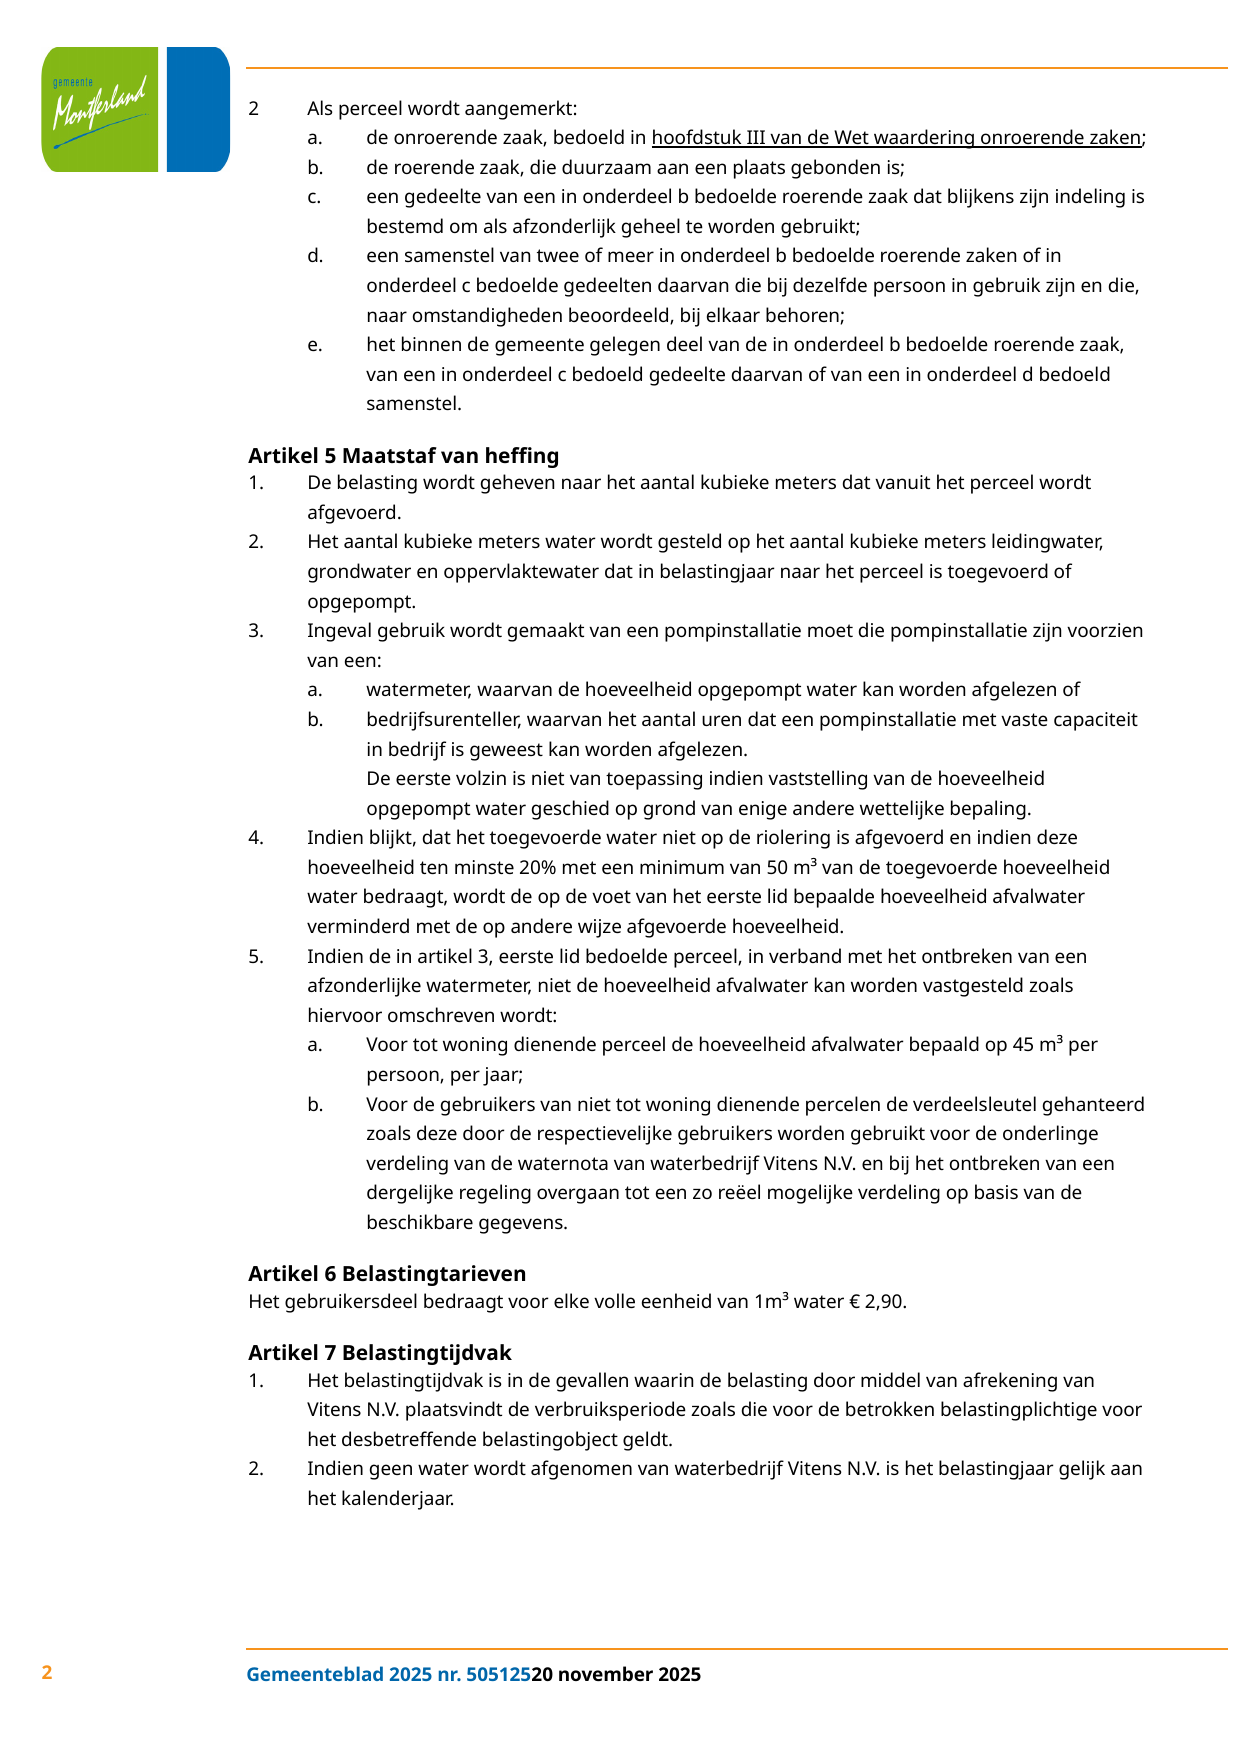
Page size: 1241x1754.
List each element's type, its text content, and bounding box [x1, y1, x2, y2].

list Het aantal kubieke meters water wordt gesteld op het aantal kubieke meters leidingwater, grondwater en oppervlaktewater dat in belastingjaar naar het perceel is toegevoerd of opgepompt. [248, 529, 1152, 613]
list De eerste volzin is niet van toepassing indien vaststelling van de hoeveelheid opgepompt water geschied op grond van enige andere wettelijke bepaling. [307, 765, 1152, 821]
list Voor tot woning dienende perceel de hoeveelheid afvalwater bepaald op 45 m³ per persoon, per jaar; [307, 1032, 1152, 1087]
list De belasting wordt geheven naar het aantal kubieke meters dat vanuit het perceel wordt afgevoerd. [248, 469, 1152, 525]
text Artikel 6 Belastingtarieven [248, 1259, 1152, 1288]
list een samenstel van twee of meer in onderdeel b bedoelde roerende zaken of in onderdeel c bedoelde gedeelten daarvan die bij dezelfde persoon in gebruik zijn en die, naar omstandigheden beoordeeld, bij elkaar behoren; [307, 243, 1152, 328]
list Ingeval gebruik wordt gemaakt van een pompinstallatie moet die pompinstallatie zijn voorzien van een: [248, 617, 1152, 673]
list de onroerende zaak, bedoeld in hoofdstuk III van de Wet waardering onroerende zaken; [307, 124, 1152, 150]
list Indien blijkt, dat het toegevoerde water niet op de riolering is afgevoerd en indien deze hoeveelheid ten minste 20% met een minimum van 50 m³ van de toegevoerde hoeveelheid water bedraagt, wordt de op de voet van het eerste lid bepaalde hoeveelheid afvalwater verminderd met de op andere wijze afgevoerde hoeveelheid. [248, 824, 1152, 939]
picture [41, 47, 231, 172]
list Als perceel wordt aangemerkt: [248, 95, 1152, 121]
list bedrijfsurenteller, waarvan het aantal uren dat een pompinstallatie met vaste capaciteit in bedrijf is geweest kan worden afgelezen. [307, 706, 1152, 761]
text Het gebruikersdeel bedraagt voor elke volle eenheid van 1m³ water € 2,90. [248, 1288, 1152, 1314]
list Het belastingtijdvak is in de gevallen waarin de belasting door middel van afrekening van Vitens N.V. plaatsvindt de verbruiksperiode zoals die voor de betrokken belastingplichtige voor het desbetreffende belastingobject geldt. [248, 1367, 1152, 1452]
list watermeter, waarvan de hoeveelheid opgepompt water kan worden afgelezen of [307, 677, 1152, 702]
text Artikel 7 Belastingtijdvak [248, 1338, 1152, 1367]
list het binnen de gemeente gelegen deel van de in onderdeel b bedoelde roerende zaak, van een in onderdeel c bedoeld gedeelte daarvan of van een in onderdeel d bedoeld samenstel. [307, 331, 1152, 416]
list Voor de gebruikers van niet tot woning dienende percelen de verdeelsleutel gehanteerd zoals deze door de respectievelijke gebruikers worden gebruikt voor de onderlinge verdeling van de waternota van waterbedrijf Vitens N.V. en bij het ontbreken van een dergelijke regeling overgaan tot een zo reëel mogelijke verdeling op basis van de beschikbare gegevens. [307, 1091, 1152, 1235]
list Indien geen water wordt afgenomen van waterbedrijf Vitens N.V. is het belastingjaar gelijk aan het kalenderjaar. [248, 1456, 1152, 1511]
list Indien de in artikel 3, eerste lid bedoelde perceel, in verband met het ontbreken van een afzonderlijke watermeter, niet de hoeveelheid afvalwater kan worden vastgesteld zoals hiervoor omschreven wordt: [248, 943, 1152, 1028]
text Artikel 5 Maatstaf van heffing [248, 441, 1152, 469]
list de roerende zaak, die duurzaam aan een plaats gebonden is; [307, 154, 1152, 180]
list een gedeelte van een in onderdeel b bedoelde roerende zaak dat blijkens zijn indeling is bestemd om als afzonderlijk geheel te worden gebruikt; [307, 183, 1152, 239]
